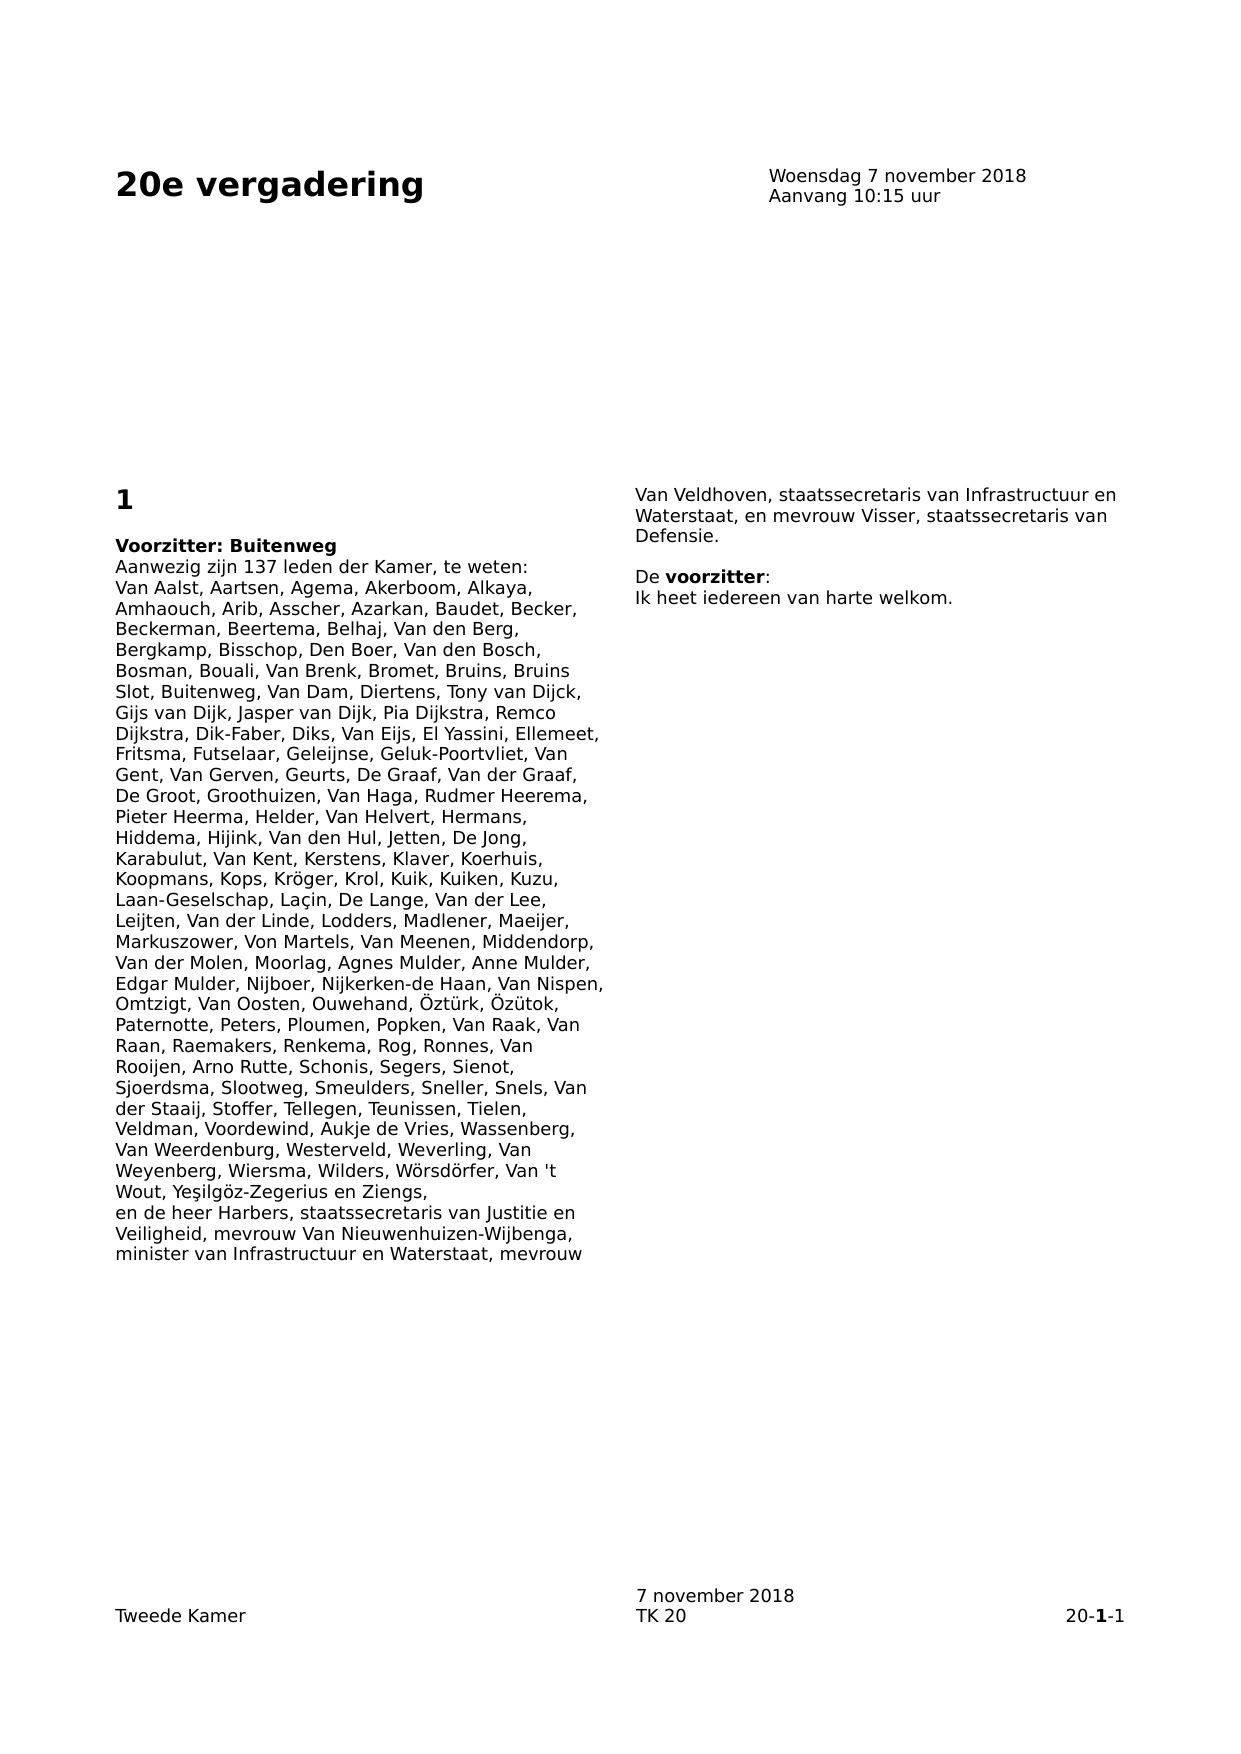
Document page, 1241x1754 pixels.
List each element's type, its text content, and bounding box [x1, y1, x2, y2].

table_header Woensdag 7 november 2018 [769, 165, 1125, 186]
table_cell Aanvang 10:15 uur [769, 186, 1125, 207]
text Van Veldhoven, staatssecretaris van Infrastructuur en Waterstaat, en mevrouw Visser, staatssecretaris van Defensie. [635, 484, 1125, 547]
title 1 [115, 484, 605, 516]
text en de heer Harbers, staatssecretaris van Justitie en Veiligheid, mevrouw Van Nieuwenhuizen-Wijbenga, minister van Infrastructuur en Waterstaat, mevrouw [115, 1202, 605, 1265]
text Voorzitter: Buitenweg [115, 536, 605, 557]
text Ik heet iedereen van harte welkom. [635, 588, 1125, 609]
text Van Aalst, Aartsen, Agema, Akerboom, Alkaya, Amhaouch, Arib, Asscher, Azarkan, Baudet, Becker, Beckerman, Beertema, Belhaj, Van den Berg, Bergkamp, Bisschop, Den Boer, Van den Bosch, Bosman, Bouali, Van Brenk, Bromet, Bruins, Bruins Slot, Buitenweg, Van Dam, Diertens, Tony van Dijck, Gijs van Dijk, Jasper van Dijk, Pia Dijkstra, Remco Dijkstra, Dik-Faber, Diks, Van Eijs, El Yassini, Ellemeet, Fritsma, Futselaar, Geleijnse, Geluk-Poortvliet, Van Gent, Van Gerven, Geurts, De Graaf, Van der Graaf, De Groot, Groothuizen, Van Haga, Rudmer Heerema, Pieter Heerma, Helder, Van Helvert, Hermans, Hiddema, Hijink, Van den Hul, Jetten, De Jong, Karabulut, Van Kent, Kerstens, Klaver, Koerhuis, Koopmans, Kops, Kröger, Krol, Kuik, Kuiken, Kuzu, Laan-Geselschap, Laçin, De Lange, Van der Lee, Leijten, Van der Linde, Lodders, Madlener, Maeijer, Markuszower, Von Martels, Van Meenen, Middendorp, Van der Molen, Moorlag, Agnes Mulder, Anne Mulder, Edgar Mulder, Nijboer, Nijkerken-de Haan, Van Nispen, Omtzigt, Van Oosten, Ouwehand, Öztürk, Özütok, Paternotte, Peters, Ploumen, Popken, Van Raak, Van Raan, Raemakers, Renkema, Rog, Ronnes, Van Rooijen, Arno Rutte, Schonis, Segers, Sienot, Sjoerdsma, Slootweg, Smeulders, Sneller, Snels, Van der Staaij, Stoffer, Tellegen, Teunissen, Tielen, Veldman, Voordewind, Aukje de Vries, Wassenberg, Van Weerdenburg, Westerveld, Weverling, Van Weyenberg, Wiersma, Wilders, Wörsdörfer, Van 't Wout, Yeşilgöz-Zegerius en Ziengs, [115, 577, 605, 1202]
table_header 20e vergadering [115, 165, 768, 207]
text De voorzitter: [635, 567, 1125, 588]
text Aanwezig zijn 137 leden der Kamer, te weten: [115, 557, 605, 577]
